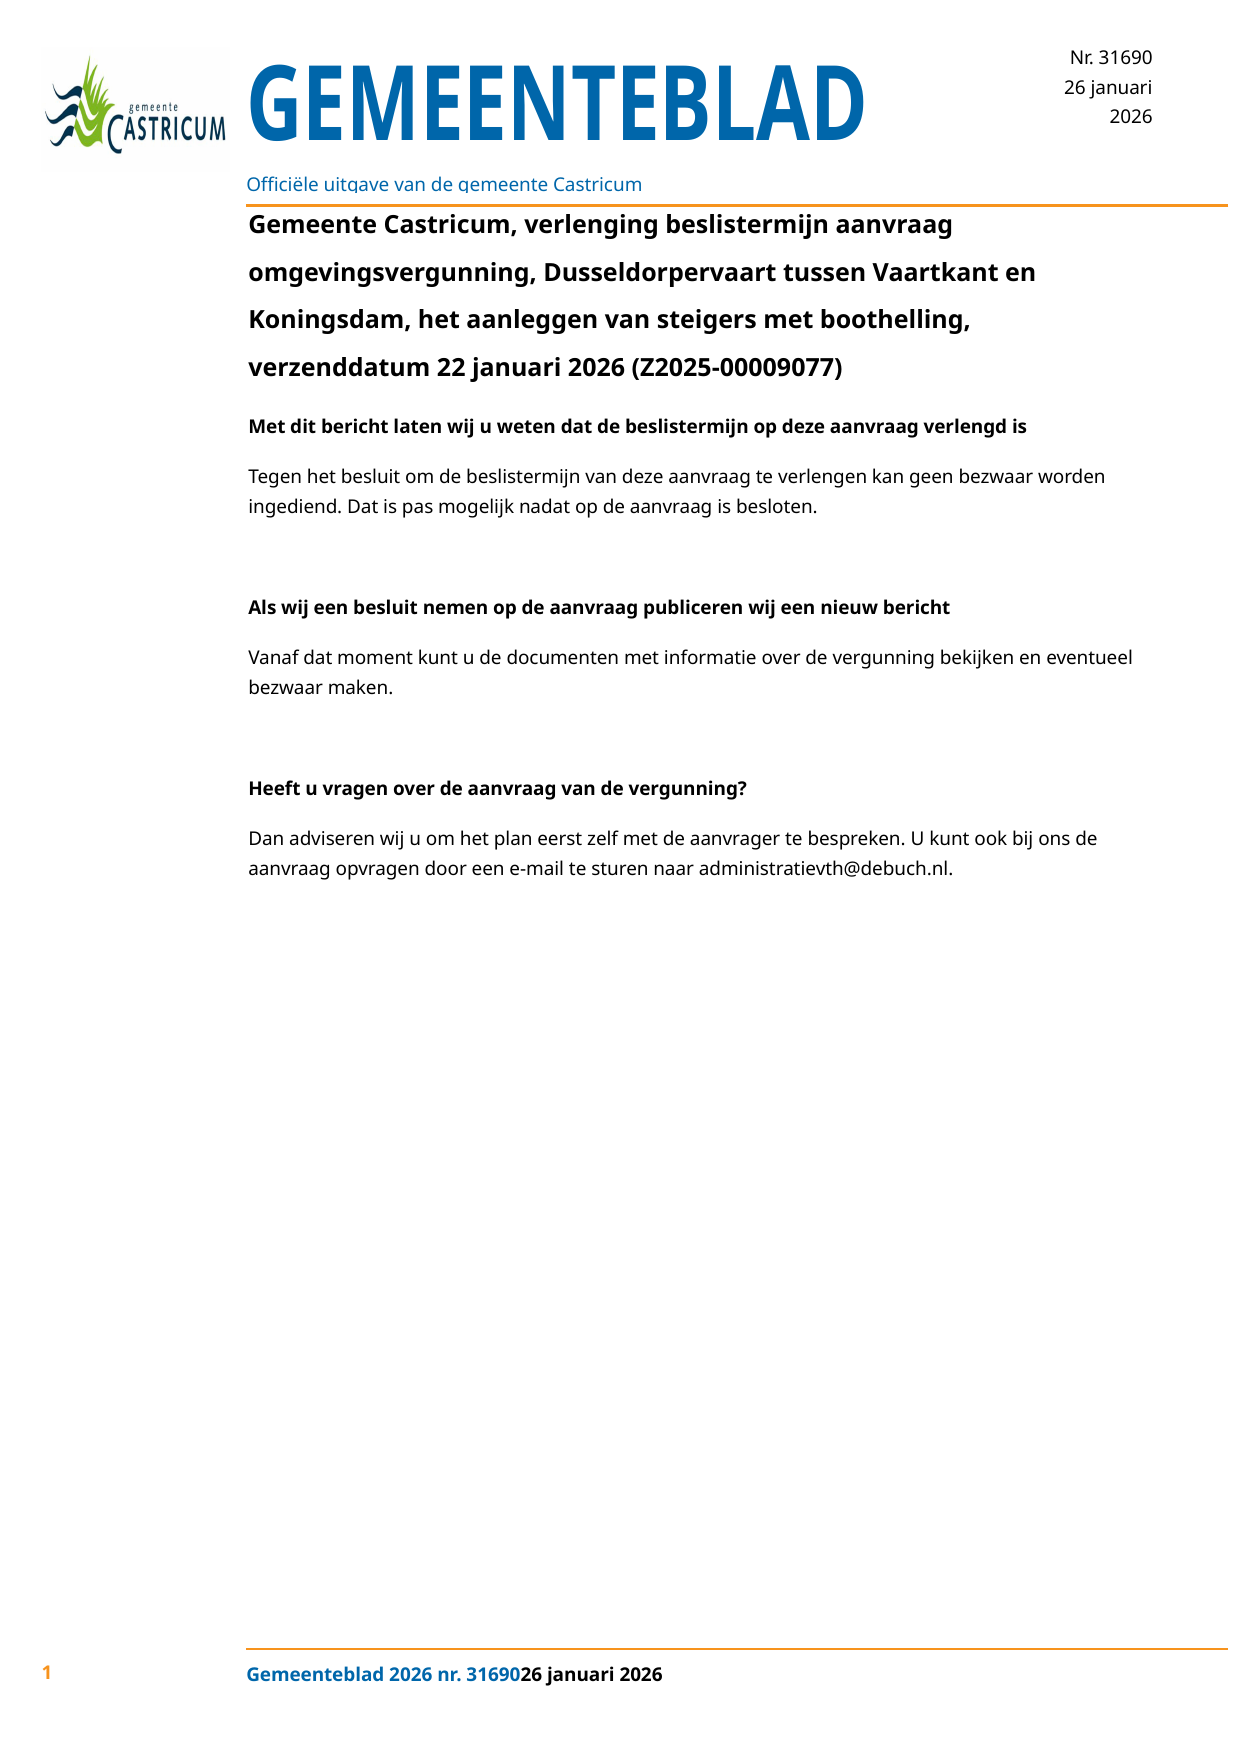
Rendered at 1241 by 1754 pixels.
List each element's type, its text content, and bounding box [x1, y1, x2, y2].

text Met dit bericht laten wij u weten dat de beslistermijn op deze aanvraag verlengd is [248, 413, 1152, 439]
text Heeft u vragen over de aanvraag van de vergunning? [248, 775, 1152, 801]
text Tegen het besluit om de beslistermijn van deze aanvraag te verlengen kan geen bezwaar worden ingediend. Dat is pas mogelijk nadat op de aanvraag is besloten. [248, 463, 1152, 519]
text Als wij een besluit nemen op de aanvraag publiceren wij een nieuw bericht [248, 594, 1152, 620]
picture [41, 47, 231, 172]
text Gemeente Castricum, verlenging beslistermijn aanvraag omgevingsvergunning, Dusseldorpervaart tussen Vaartkant en Koningsdam, het aanleggen van steigers met boothelling, verzenddatum 22 januari 2026 (Z2025-00009077) [248, 207, 1152, 384]
text Dan adviseren wij u om het plan eerst zelf met de aanvrager te bespreken. U kunt ook bij ons de aanvraag opvragen door een e-mail te sturen naar administratievth@debuch.nl. [248, 825, 1152, 881]
text Vanaf dat moment kunt u de documenten met informatie over de vergunning bekijken en eventueel bezwaar maken. [248, 644, 1152, 700]
